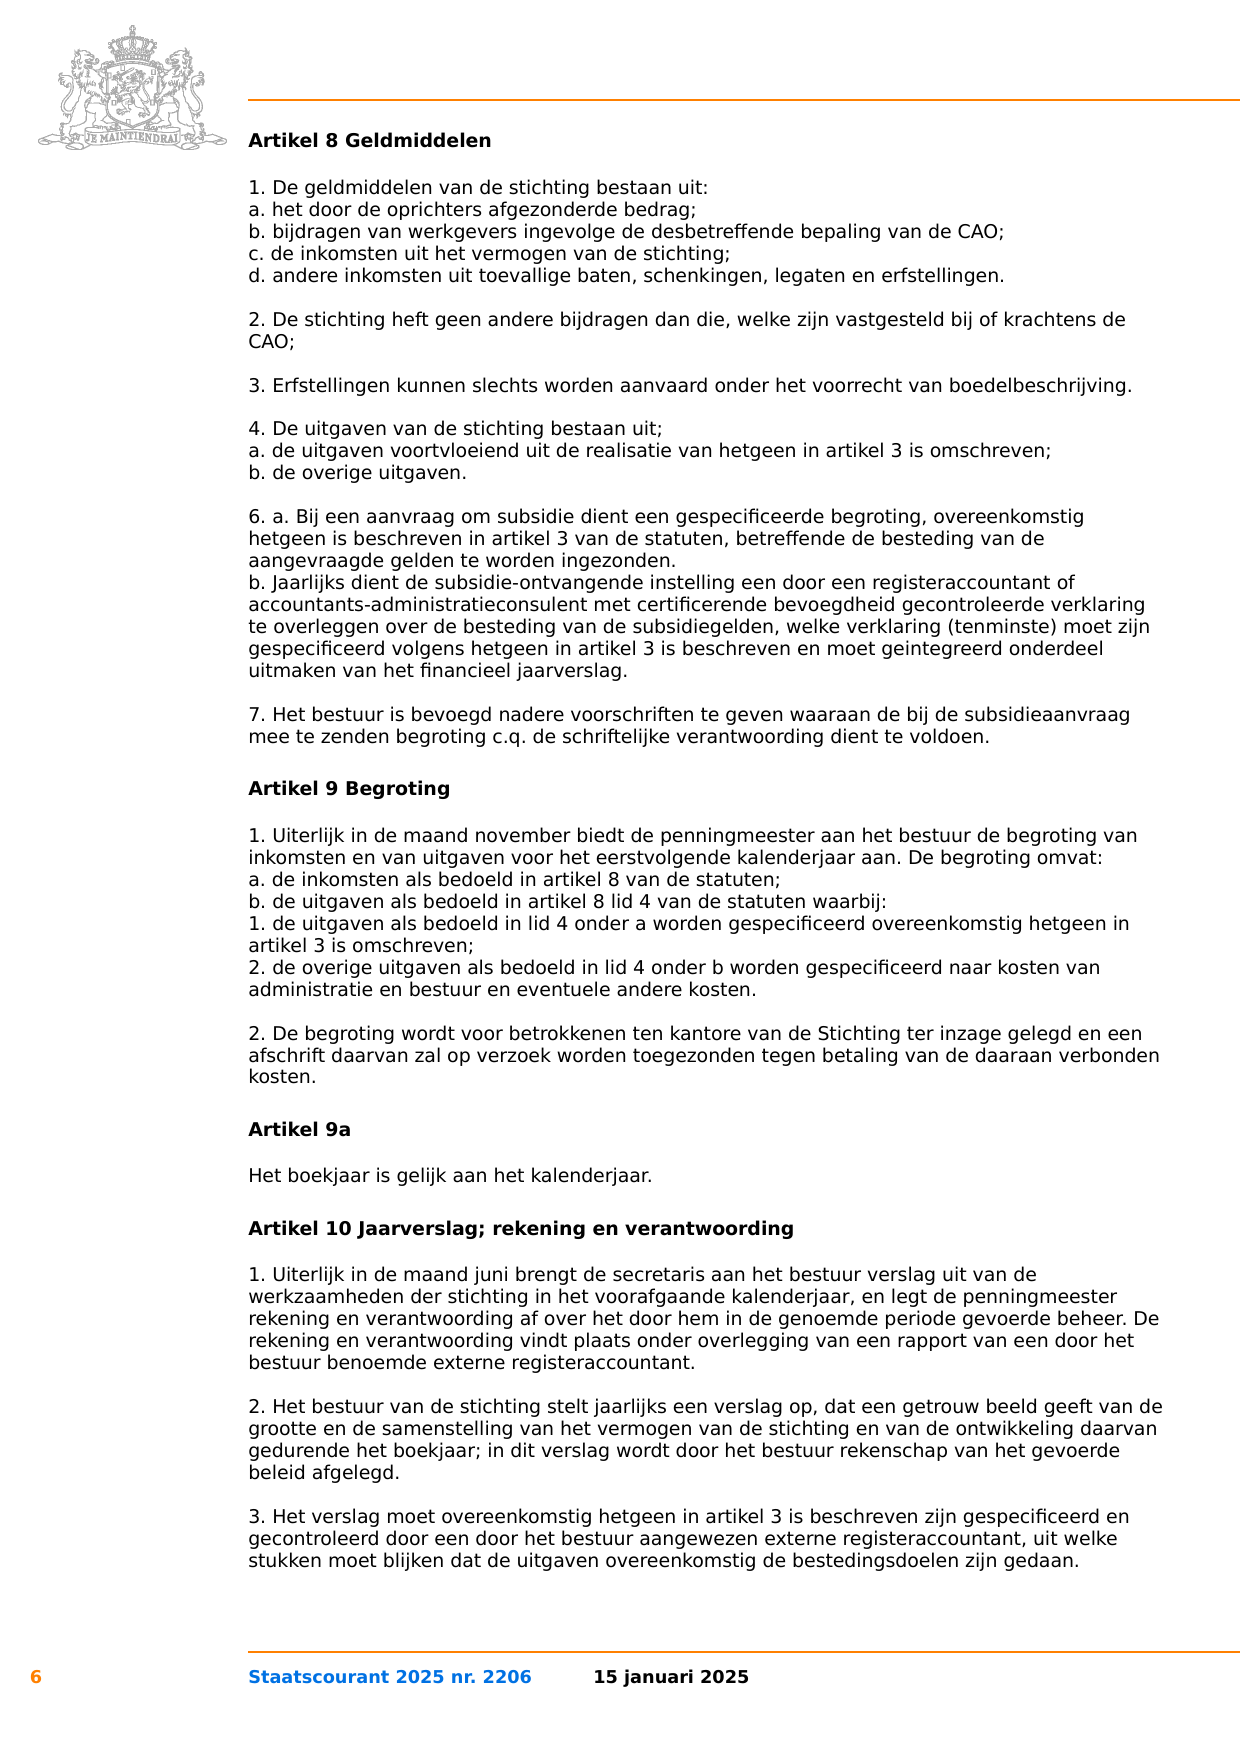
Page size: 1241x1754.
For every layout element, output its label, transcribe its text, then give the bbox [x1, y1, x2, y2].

text d. andere inkomsten uit toevallige baten, schenkingen, legaten en erfstellingen. [248, 265, 1163, 287]
text 7. Het bestuur is bevoegd nadere voorschriften te geven waaraan de bij de subsidieaanvraag mee te zenden begroting c.q. de schriftelijke verantwoording dient te voldoen. [248, 704, 1163, 748]
text 1. Uiterlijk in de maand juni brengt de secretaris aan het bestuur verslag uit van de werkzaamheden der stichting in het voorafgaande kalenderjaar, en legt de penningmeester rekening en verantwoording af over het door hem in de genoemde periode gevoerde beheer. De rekening en verantwoording vindt plaats onder overlegging van een rapport van een door het bestuur benoemde externe registeraccountant. [248, 1264, 1163, 1374]
picture [38, 25, 227, 150]
text b. de overige uitgaven. [248, 462, 1163, 484]
text Het boekjaar is gelijk aan het kalenderjaar. [248, 1165, 1163, 1187]
text b. bijdragen van werkgevers ingevolge de desbetreffende bepaling van de CAO; [248, 221, 1163, 243]
text a. de uitgaven voortvloeiend uit de realisatie van hetgeen in artikel 3 is omschreven; [248, 440, 1163, 462]
text a. de inkomsten als bedoeld in artikel 8 van de statuten; [248, 869, 1163, 891]
text 4. De uitgaven van de stichting bestaan uit; [248, 418, 1163, 440]
text c. de inkomsten uit het vermogen van de stichting; [248, 243, 1163, 265]
text b. Jaarlijks dient de subsidie-ontvangende instelling een door een registeraccountant of accountants-administratieconsulent met certificerende bevoegdheid gecontroleerde verklaring te overleggen over de besteding van de subsidiegelden, welke verklaring (tenminste) moet zijn gespecificeerd volgens hetgeen in artikel 3 is beschreven en moet geintegreerd onderdeel uitmaken van het financieel jaarverslag. [248, 572, 1163, 682]
text 1. de uitgaven als bedoeld in lid 4 onder a worden gespecificeerd overeenkomstig hetgeen in artikel 3 is omschreven; [248, 913, 1163, 957]
text 2. de overige uitgaven als bedoeld in lid 4 onder b worden gespecificeerd naar kosten van administratie en bestuur en eventuele andere kosten. [248, 957, 1163, 1001]
text 3. Het verslag moet overeenkomstig hetgeen in artikel 3 is beschreven zijn gespecificeerd en gecontroleerd door een door het bestuur aangewezen externe registeraccountant, uit welke stukken moet blijken dat de uitgaven overeenkomstig de bestedingsdoelen zijn gedaan. [248, 1506, 1163, 1572]
text 1. Uiterlijk in de maand november biedt de penningmeester aan het bestuur de begroting van inkomsten en van uitgaven voor het eerstvolgende kalenderjaar aan. De begroting omvat: [248, 825, 1163, 869]
text 2. De begroting wordt voor betrokkenen ten kantore van de Stichting ter inzage gelegd en een afschrift daarvan zal op verzoek worden toegezonden tegen betaling van de daaraan verbonden kosten. [248, 1022, 1163, 1088]
text 2. De stichting heft geen andere bijdragen dan die, welke zijn vastgesteld bij of krachtens de CAO; [248, 309, 1163, 353]
text 3. Erfstellingen kunnen slechts worden aanvaard onder het voorrecht van boedelbeschrijving. [248, 374, 1163, 396]
subtitle Artikel 8 Geldmiddelen [248, 130, 1163, 152]
text 6. a. Bij een aanvraag om subsidie dient een gespecificeerde begroting, overeenkomstig hetgeen is beschreven in artikel 3 van de statuten, betreffende de besteding van de aangevraagde gelden te worden ingezonden. [248, 506, 1163, 572]
text a. het door de oprichters afgezonderde bedrag; [248, 199, 1163, 221]
subtitle Artikel 9a [248, 1118, 1163, 1140]
text 1. De geldmiddelen van de stichting bestaan uit: [248, 177, 1163, 199]
subtitle Artikel 10 Jaarverslag; rekening en verantwoording [248, 1217, 1163, 1239]
subtitle Artikel 9 Begroting [248, 778, 1163, 800]
text b. de uitgaven als bedoeld in artikel 8 lid 4 van de statuten waarbij: [248, 891, 1163, 913]
text 2. Het bestuur van de stichting stelt jaarlijks een verslag op, dat een getrouw beeld geeft van de grootte en de samenstelling van het vermogen van de stichting en van de ontwikkeling daarvan gedurende het boekjaar; in dit verslag wordt door het bestuur rekenschap van het gevoerde beleid afgelegd. [248, 1396, 1163, 1484]
